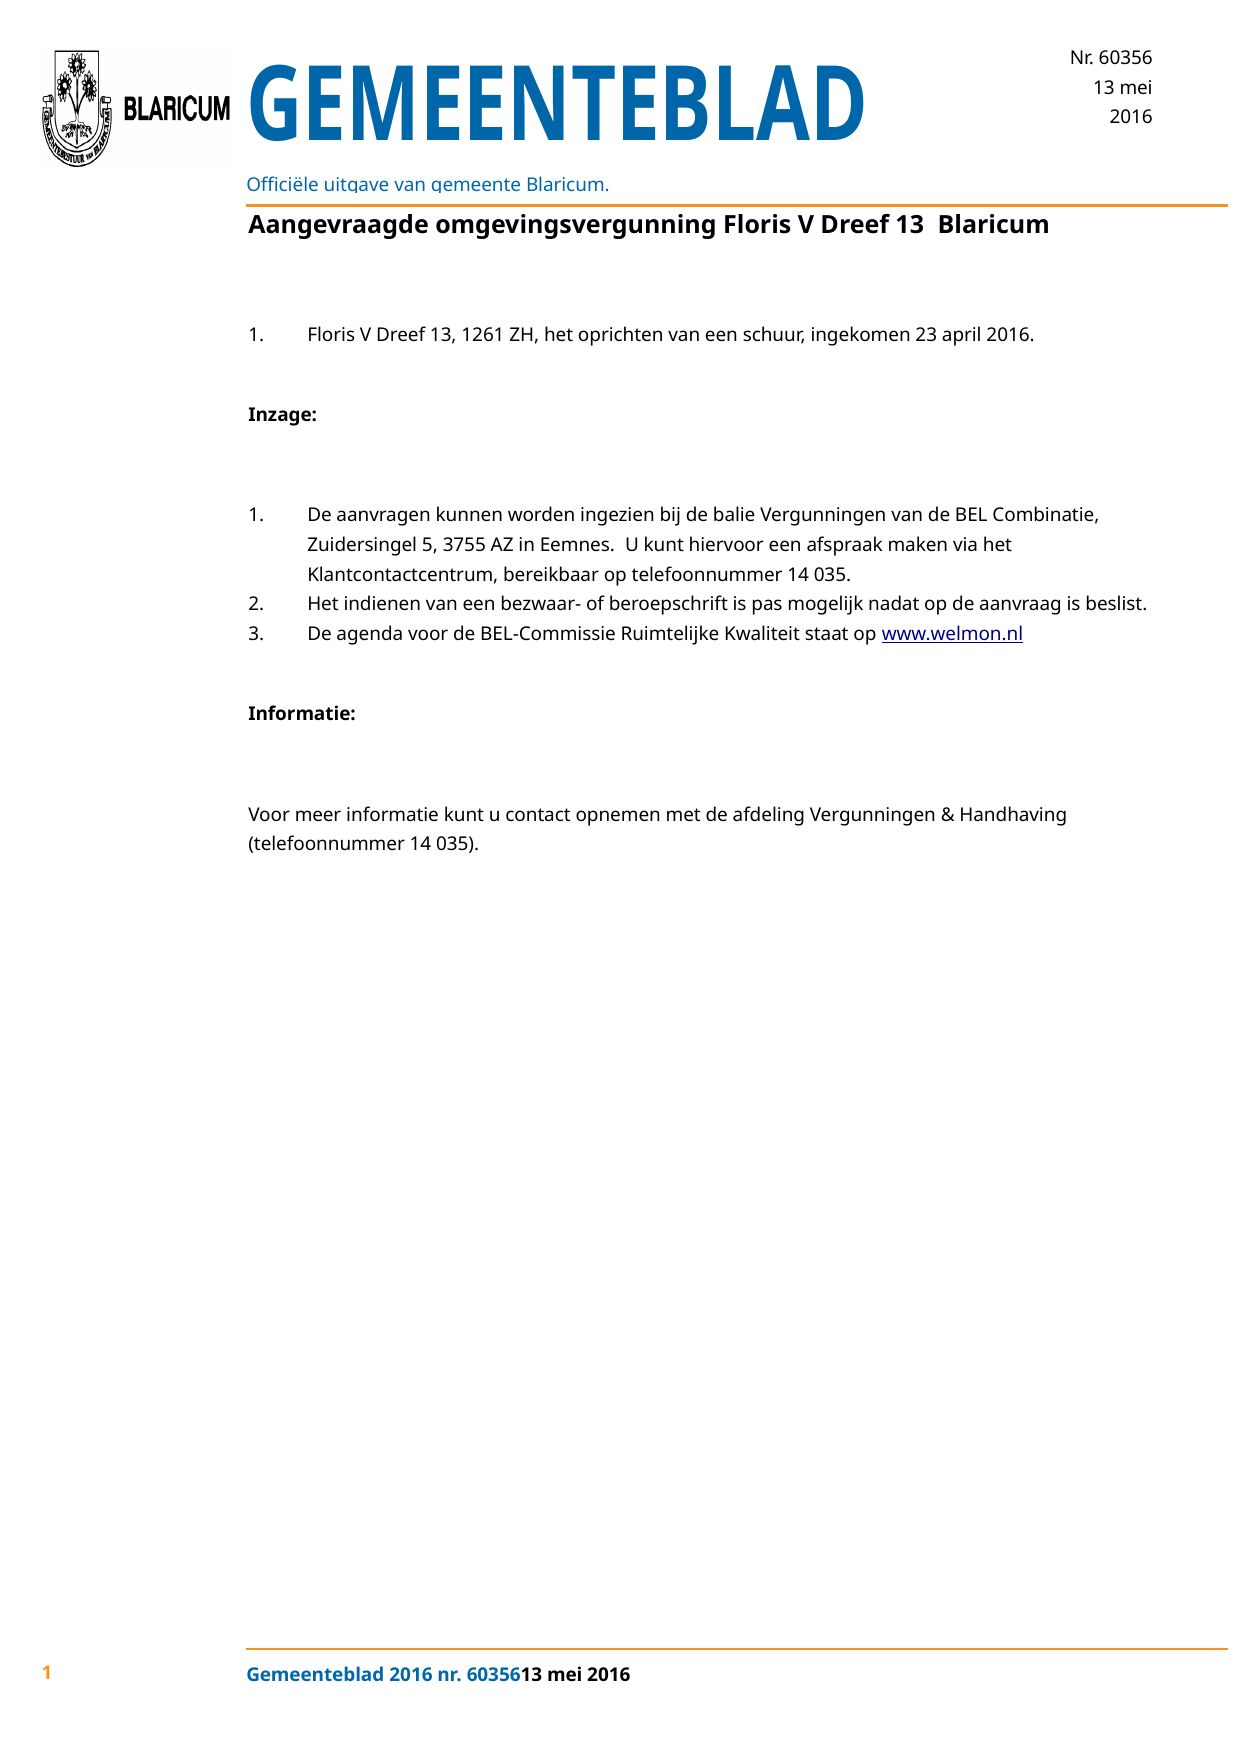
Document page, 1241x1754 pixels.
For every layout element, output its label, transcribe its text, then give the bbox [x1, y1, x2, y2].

picture [41, 47, 231, 172]
list Floris V Dreef 13, 1261 ZH, het oprichten van een schuur, ingekomen 23 april 2016. [248, 321, 1152, 346]
text Inzage: [248, 401, 1152, 426]
list De aanvragen kunnen worden ingezien bij de balie Vergunningen van de BEL Combinatie, Zuidersingel 5, 3755 AZ in Eemnes. U kunt hiervoor een afspraak maken via het Klantcontactcentrum, bereikbaar op telefoonnummer 14 035. [248, 502, 1152, 586]
list De agenda voor de BEL-Commissie Ruimtelijke Kwaliteit staat op www.welmon.nl [248, 620, 1152, 646]
list Het indienen van een bezwaar- of beroepschrift is pas mogelijk nadat op de aanvraag is beslist. [248, 590, 1152, 616]
text Informatie: [248, 700, 1152, 726]
text Voor meer informatie kunt u contact opnemen met de afdeling Vergunningen & Handhaving (telefoonnummer 14 035). [248, 801, 1152, 856]
text Aangevraagde omgevingsvergunning Floris V Dreef 13 Blaricum [248, 207, 1152, 241]
